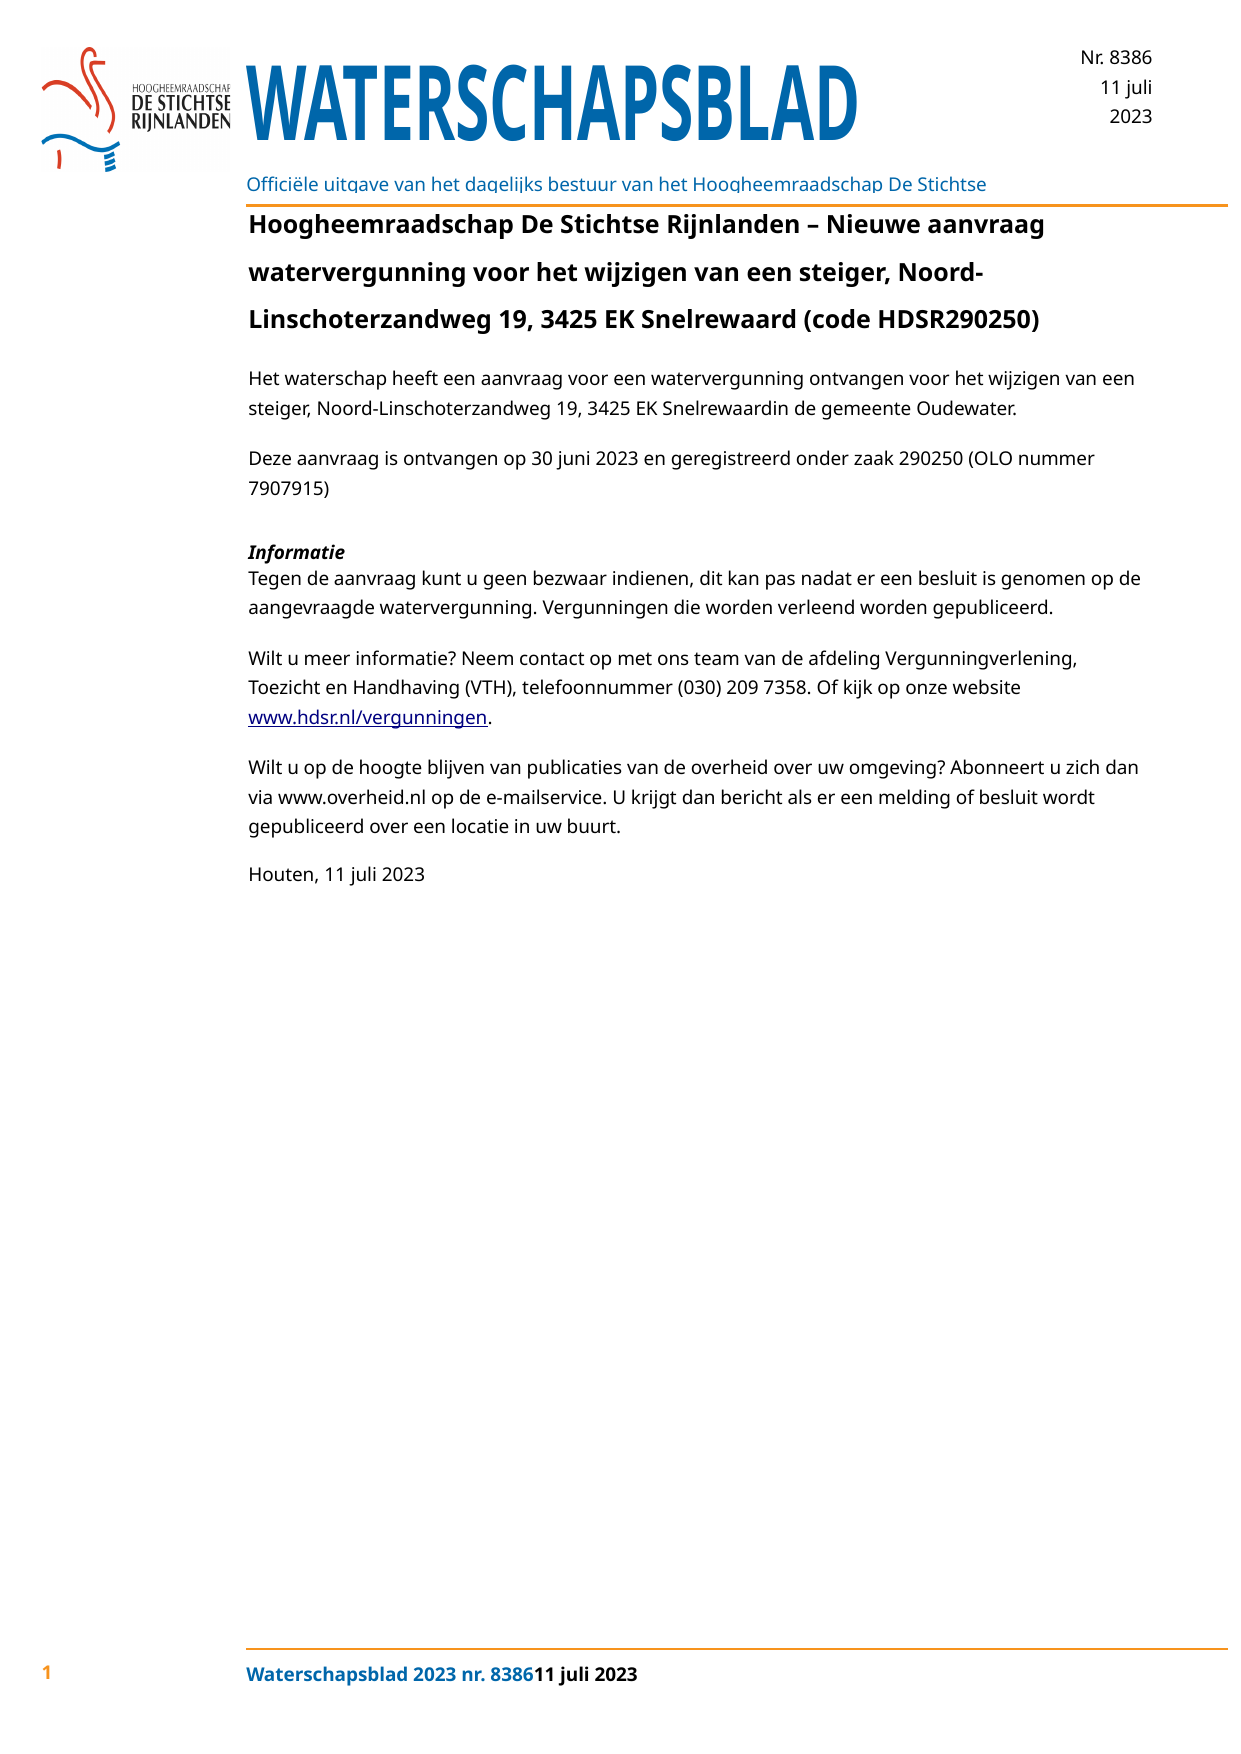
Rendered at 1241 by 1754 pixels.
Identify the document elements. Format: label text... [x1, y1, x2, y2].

text Wilt u meer informatie? Neem contact op met ons team van de afdeling Vergunningverlening, Toezicht en Handhaving (VTH), telefoonnummer (030) 209 7358. Of kijk op onze website www.hdsr.nl/vergunningen. [248, 645, 1152, 730]
text Wilt u op de hoogte blijven van publicaties van de overheid over uw omgeving? Abonneert u zich dan via www.overheid.nl op de e-mailservice. U krijgt dan bericht als er een melding of besluit wordt gepubliceerd over een locatie in uw buurt. [248, 754, 1152, 839]
text Houten, 11 juli 2023 [248, 861, 1152, 887]
text Tegen de aanvraag kunt u geen bezwaar indienen, dit kan pas nadat er een besluit is genomen op de aangevraagde watervergunning. Vergunningen die worden verleend worden gepubliceerd. [248, 565, 1152, 620]
text Hoogheemraadschap De Stichtse Rijnlanden – Nieuwe aanvraag watervergunning voor het wijzigen van een steiger, Noord-Linschoterzandweg 19, 3425 EK Snelrewaard (code HDSR290250) [248, 207, 1152, 336]
picture [41, 47, 231, 172]
text Het waterschap heeft een aanvraag voor een watervergunning ontvangen voor het wijzigen van een steiger, Noord-Linschoterzandweg 19, 3425 EK Snelrewaardin de gemeente Oudewater. [248, 366, 1152, 421]
text Informatie [248, 539, 1152, 565]
text Deze aanvraag is ontvangen op 30 juni 2023 en geregistreerd onder zaak 290250 (OLO nummer 7907915) [248, 446, 1152, 501]
